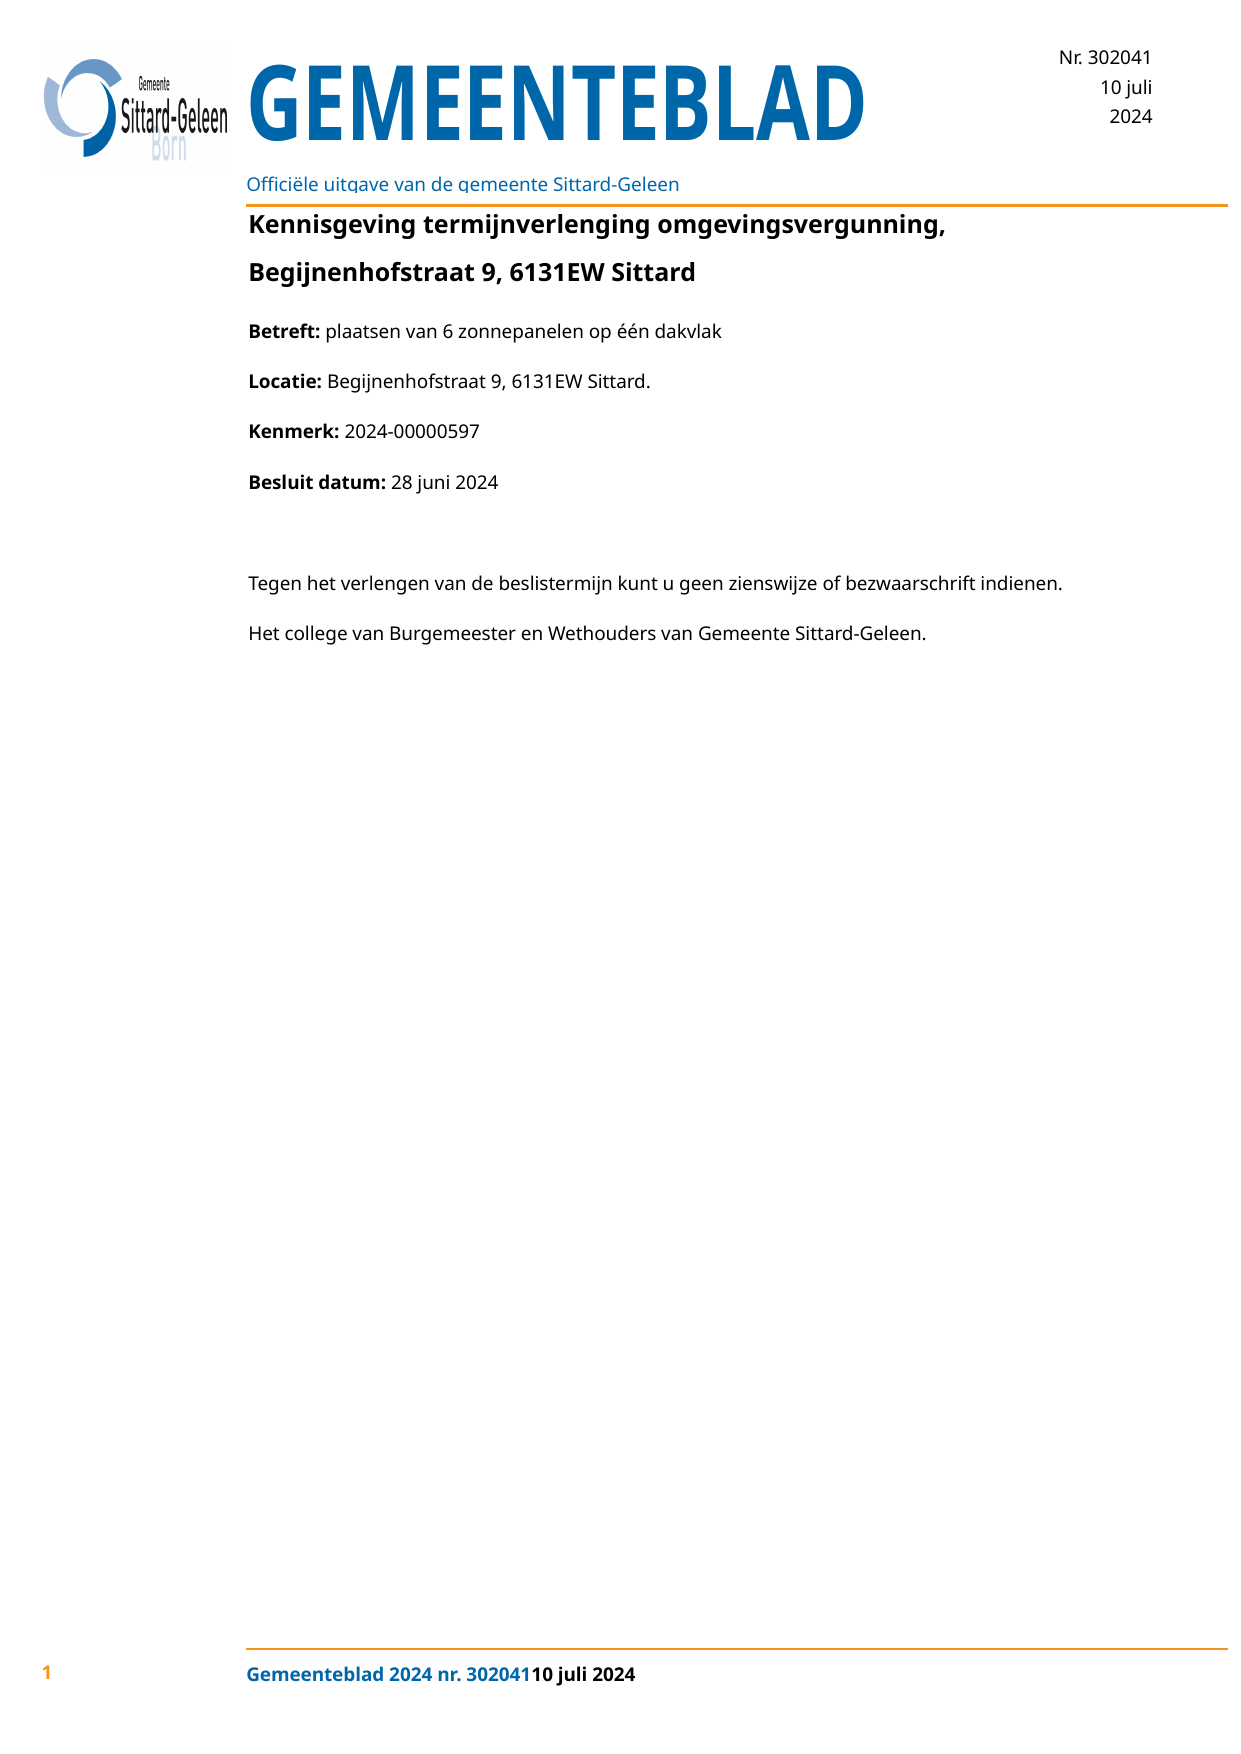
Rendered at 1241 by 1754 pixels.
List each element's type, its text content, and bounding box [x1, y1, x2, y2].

text Kenmerk: 2024-00000597 [248, 419, 1152, 444]
picture [41, 47, 231, 172]
text Tegen het verlengen van de beslistermijn kunt u geen zienswijze of bezwaarschrift indienen. [248, 570, 1152, 596]
text Betreft: plaatsen van 6 zonnepanelen op één dakvlak [248, 318, 1152, 344]
text Kennisgeving termijnverlenging omgevingsvergunning, Begijnenhofstraat 9, 6131EW Sittard [248, 207, 1152, 288]
text Besluit datum: 28 juni 2024 [248, 469, 1152, 495]
text Locatie: Begijnenhofstraat 9, 6131EW Sittard. [248, 368, 1152, 394]
text Het college van Burgemeester en Wethouders van Gemeente Sittard-Geleen. [248, 620, 1152, 646]
